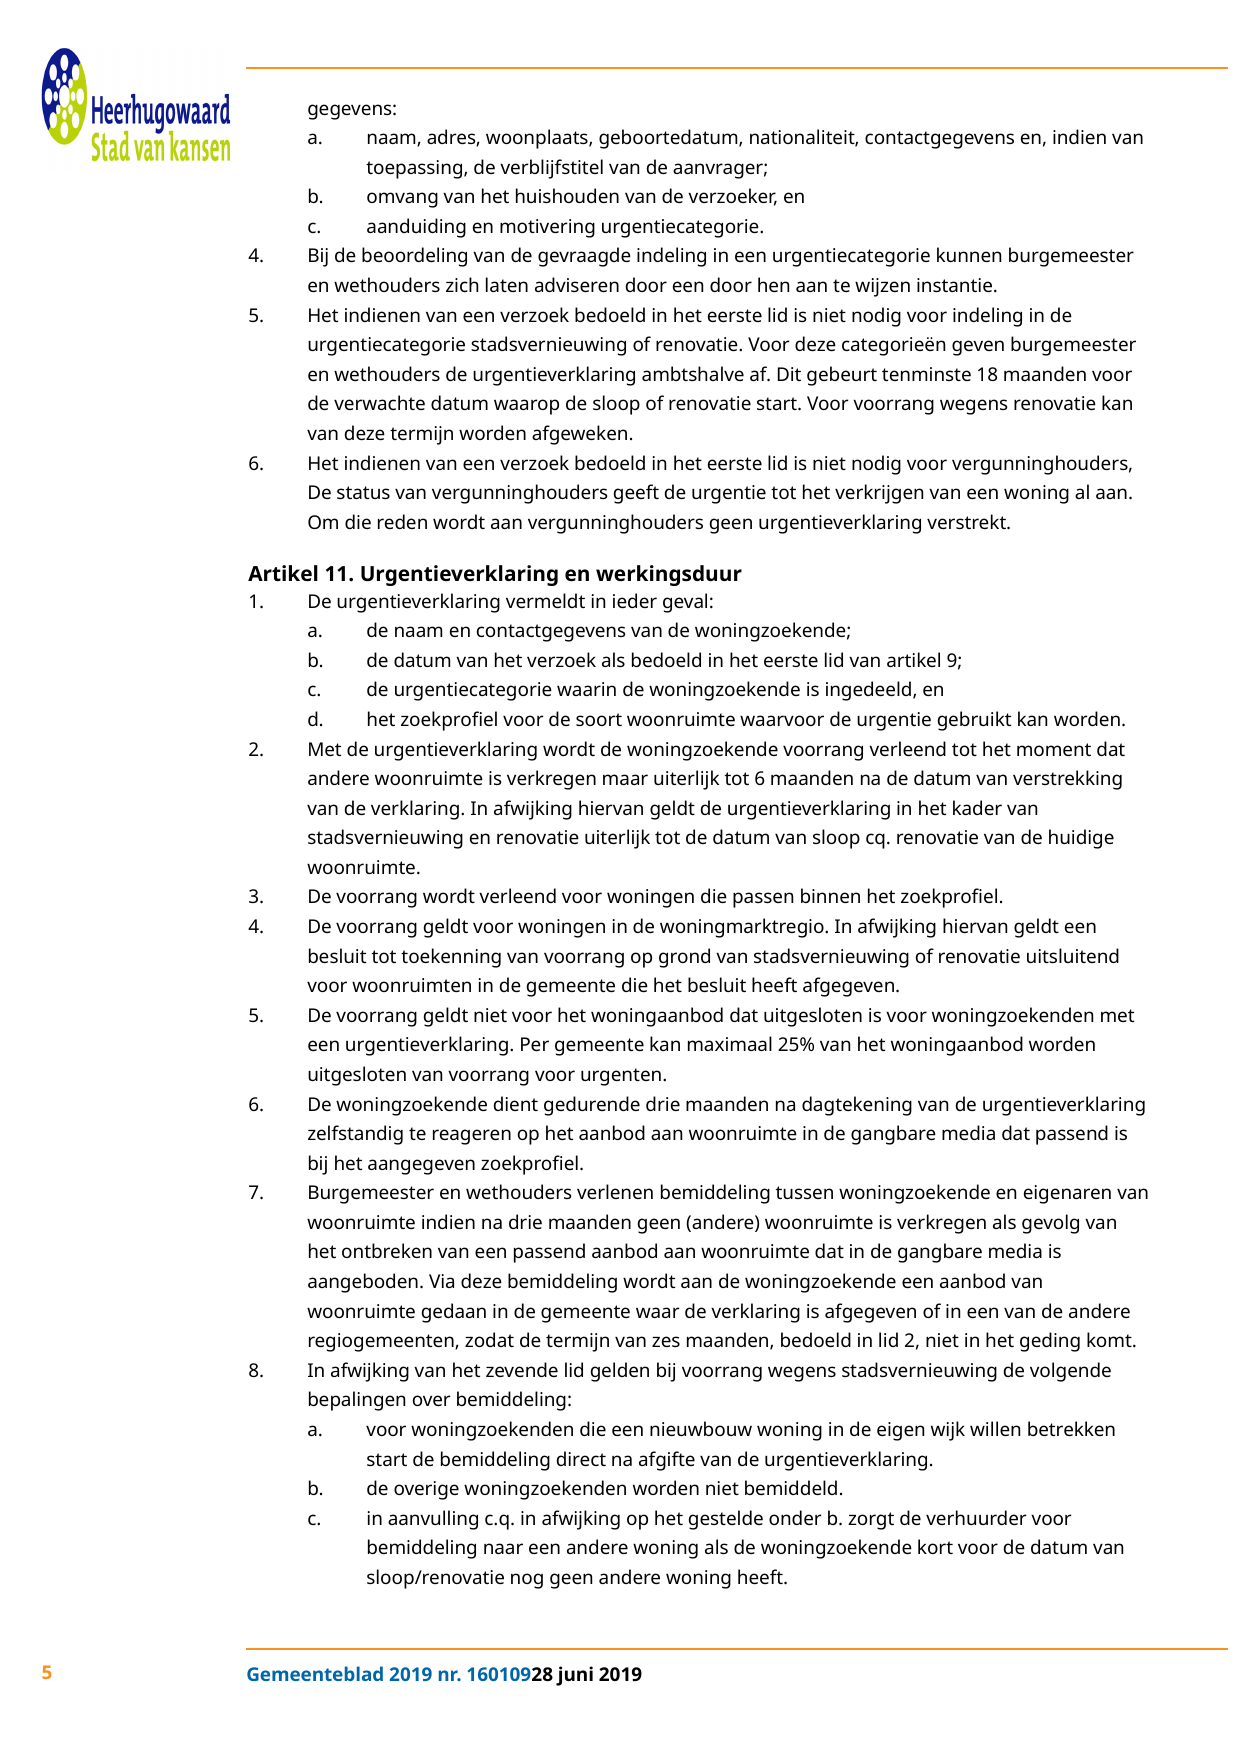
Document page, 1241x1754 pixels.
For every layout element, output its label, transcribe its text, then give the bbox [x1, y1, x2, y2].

list In afwijking van het zevende lid gelden bij voorrang wegens stadsvernieuwing de volgende bepalingen over bemiddeling: [248, 1357, 1152, 1412]
list het zoekprofiel voor de soort woonruimte waarvoor de urgentie gebruikt kan worden. [307, 706, 1152, 732]
list De woningzoekende dient gedurende drie maanden na dagtekening van de urgentieverklaring zelfstandig te reageren op het aanbod aan woonruimte in de gangbare media dat passend is bij het aangegeven zoekprofiel. [248, 1091, 1152, 1176]
list Bij de beoordeling van de gevraagde indeling in een urgentiecategorie kunnen burgemeester en wethouders zich laten adviseren door een door hen aan te wijzen instantie. [248, 243, 1152, 298]
list De voorrang geldt niet voor het woningaanbod dat uitgesloten is voor woningzoekenden met een urgentieverklaring. Per gemeente kan maximaal 25% van het woningaanbod worden uitgesloten van voorrang voor urgenten. [248, 1002, 1152, 1087]
list Het indienen van een verzoek bedoeld in het eerste lid is niet nodig voor vergunninghouders, De status van vergunninghouders geeft de urgentie tot het verkrijgen van een woning al aan. Om die reden wordt aan vergunninghouders geen urgentieverklaring verstrekt. [248, 450, 1152, 535]
list Burgemeester en wethouders verlenen bemiddeling tussen woningzoekende en eigenaren van woonruimte indien na drie maanden geen (andere) woonruimte is verkregen als gevolg van het ontbreken van een passend aanbod aan woonruimte dat in de gangbare media is aangeboden. Via deze bemiddeling wordt aan de woningzoekende een aanbod van woonruimte gedaan in de gemeente waar de verklaring is afgegeven of in een van de andere regiogemeenten, zodat de termijn van zes maanden, bedoeld in lid 2, niet in het geding komt. [248, 1179, 1152, 1353]
list omvang van het huishouden van de verzoeker, en [307, 183, 1152, 209]
list voor woningzoekenden die een nieuwbouw woning in de eigen wijk willen betrekken start de bemiddeling direct na afgifte van de urgentieverklaring. [307, 1416, 1152, 1471]
list naam, adres, woonplaats, geboortedatum, nationaliteit, contactgegevens en, indien van toepassing, de verblijfstitel van de aanvrager; [307, 124, 1152, 180]
list de datum van het verzoek als bedoeld in het eerste lid van artikel 9; [307, 647, 1152, 673]
list aanduiding en motivering urgentiecategorie. [307, 213, 1152, 239]
list De voorrang wordt verleend voor woningen die passen binnen het zoekprofiel. [248, 884, 1152, 909]
list Het indienen van een verzoek bedoeld in het eerste lid is niet nodig voor indeling in de urgentiecategorie stadsvernieuwing of renovatie. Voor deze categorieën geven burgemeester en wethouders de urgentieverklaring ambtshalve af. Dit gebeurt tenminste 18 maanden voor de verwachte datum waarop de sloop of renovatie start. Voor voorrang wegens renovatie kan van deze termijn worden afgeweken. [248, 302, 1152, 446]
list De urgentieverklaring vermeldt in ieder geval: [248, 588, 1152, 613]
list de overige woningzoekenden worden niet bemiddeld. [307, 1475, 1152, 1501]
list gegevens: [248, 95, 1152, 121]
list Met de urgentieverklaring wordt de woningzoekende voorrang verleend tot het moment dat andere woonruimte is verkregen maar uiterlijk tot 6 maanden na de datum van verstrekking van de verklaring. In afwijking hiervan geldt de urgentieverklaring in het kader van stadsvernieuwing en renovatie uiterlijk tot de datum van sloop cq. renovatie van de huidige woonruimte. [248, 736, 1152, 880]
list in aanvulling c.q. in afwijking op het gestelde onder b. zorgt de verhuurder voor bemiddeling naar een andere woning als de woningzoekende kort voor de datum van sloop/renovatie nog geen andere woning heeft. [307, 1505, 1152, 1590]
list De voorrang geldt voor woningen in de woningmarktregio. In afwijking hiervan geldt een besluit tot toekenning van voorrang op grond van stadsvernieuwing of renovatie uitsluitend voor woonruimten in de gemeente die het besluit heeft afgegeven. [248, 913, 1152, 998]
list de naam en contactgegevens van de woningzoekende; [307, 617, 1152, 643]
text Artikel 11. Urgentieverklaring en werkingsduur [248, 559, 1152, 588]
picture [41, 47, 231, 172]
list de urgentiecategorie waarin de woningzoekende is ingedeeld, en [307, 677, 1152, 702]
